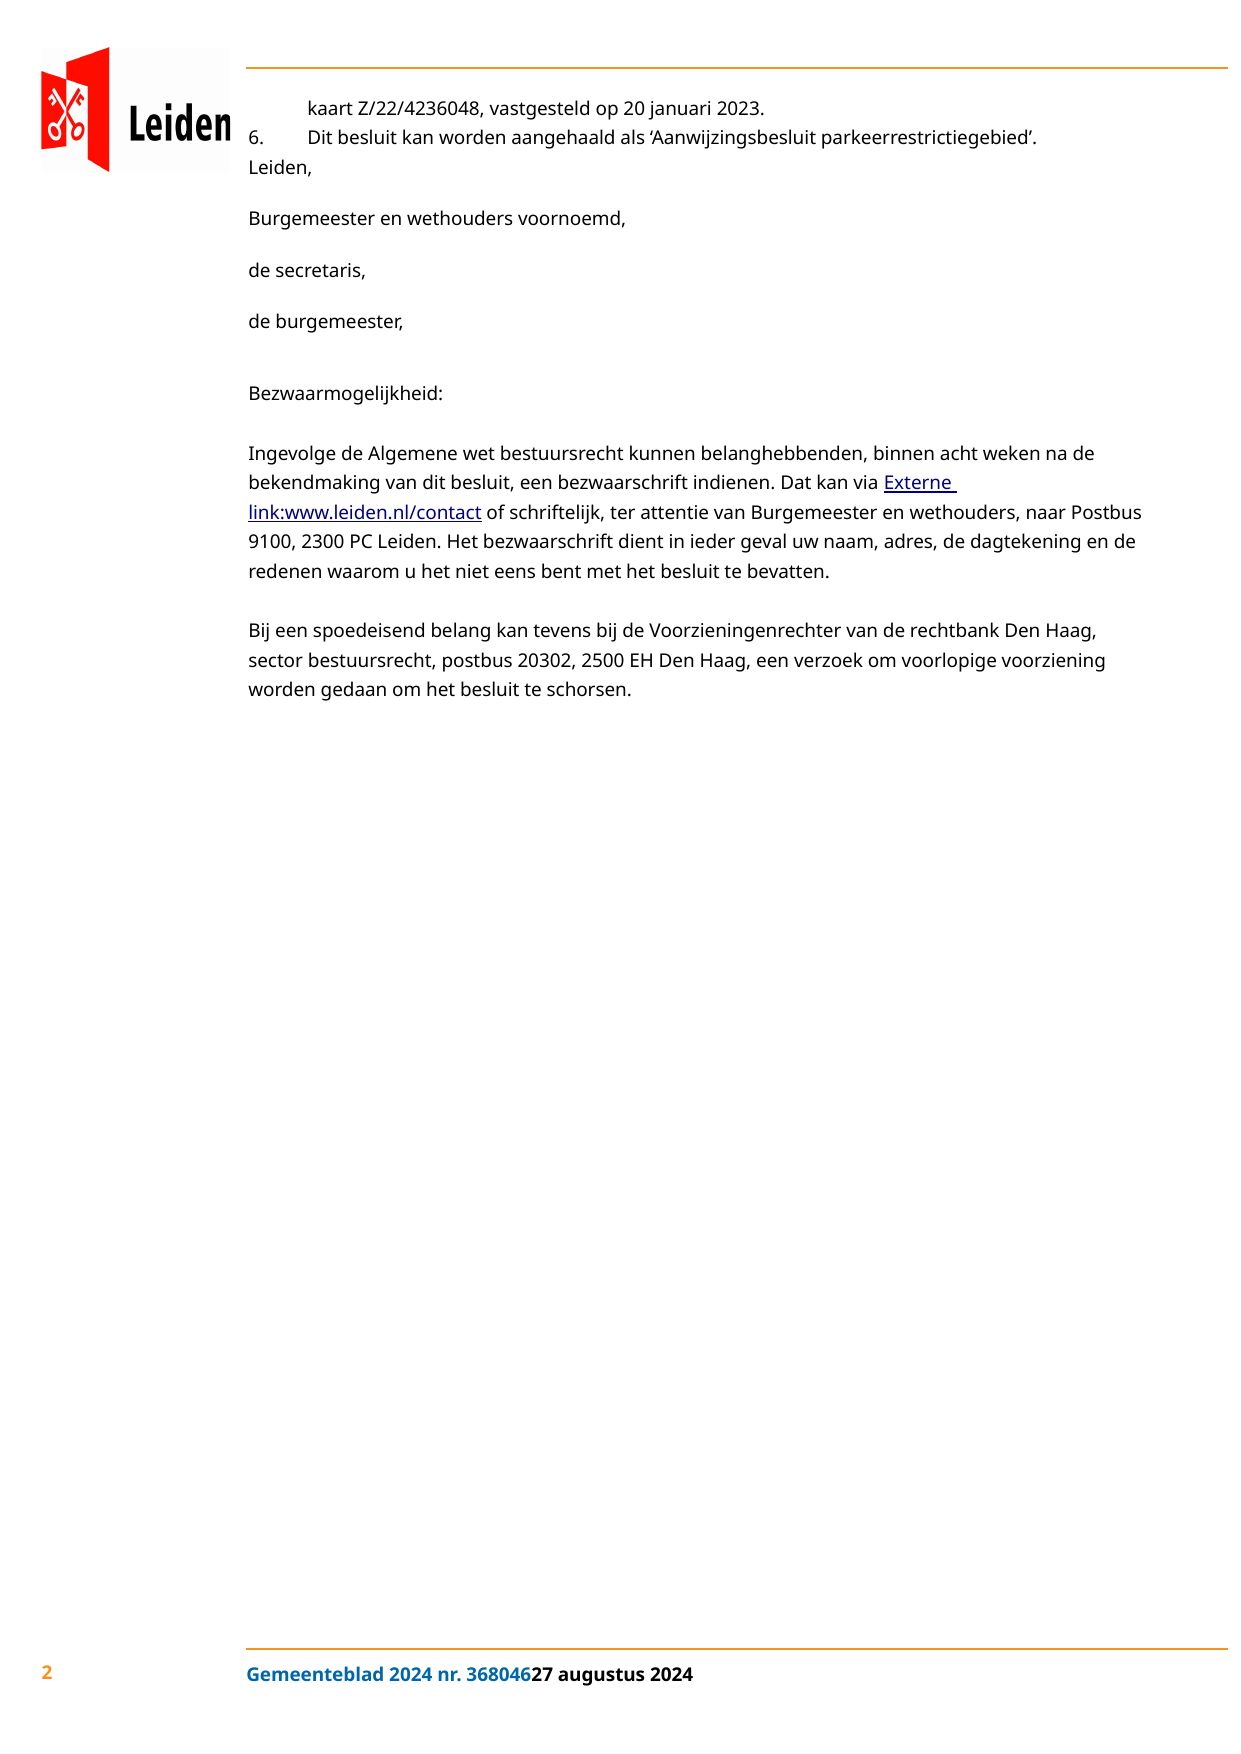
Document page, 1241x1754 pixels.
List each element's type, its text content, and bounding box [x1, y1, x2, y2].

text Ingevolge de Algemene wet bestuursrecht kunnen belanghebbenden, binnen acht weken na de bekendmaking van dit besluit, een bezwaarschrift indienen. Dat kan via Externe link:www.leiden.nl/contact of schriftelijk, ter attentie van Burgemeester en wethouders, naar Postbus 9100, 2300 PC Leiden. Het bezwaarschrift dient in ieder geval uw naam, adres, de dagtekening en de redenen waarom u het niet eens bent met het besluit te bevatten. [248, 440, 1152, 584]
list kaart Z/22/4236048, vastgesteld op 20 januari 2023. [248, 95, 1152, 121]
picture [41, 47, 231, 172]
text de burgemeester, [248, 308, 1152, 334]
text Leiden, [248, 154, 1152, 180]
text de secretaris, [248, 257, 1152, 283]
text Bij een spoedeisend belang kan tevens bij de Voorzieningenrechter van de rechtbank Den Haag, sector bestuursrecht, postbus 20302, 2500 EH Den Haag, een verzoek om voorlopige voorziening worden gedaan om het besluit te schorsen. [248, 617, 1152, 702]
text Burgemeester en wethouders voornoemd, [248, 205, 1152, 231]
text Bezwaarmogelijkheid: [248, 381, 1152, 406]
list Dit besluit kan worden aangehaald als ‘Aanwijzingsbesluit parkeerrestrictiegebied’. [248, 124, 1152, 150]
